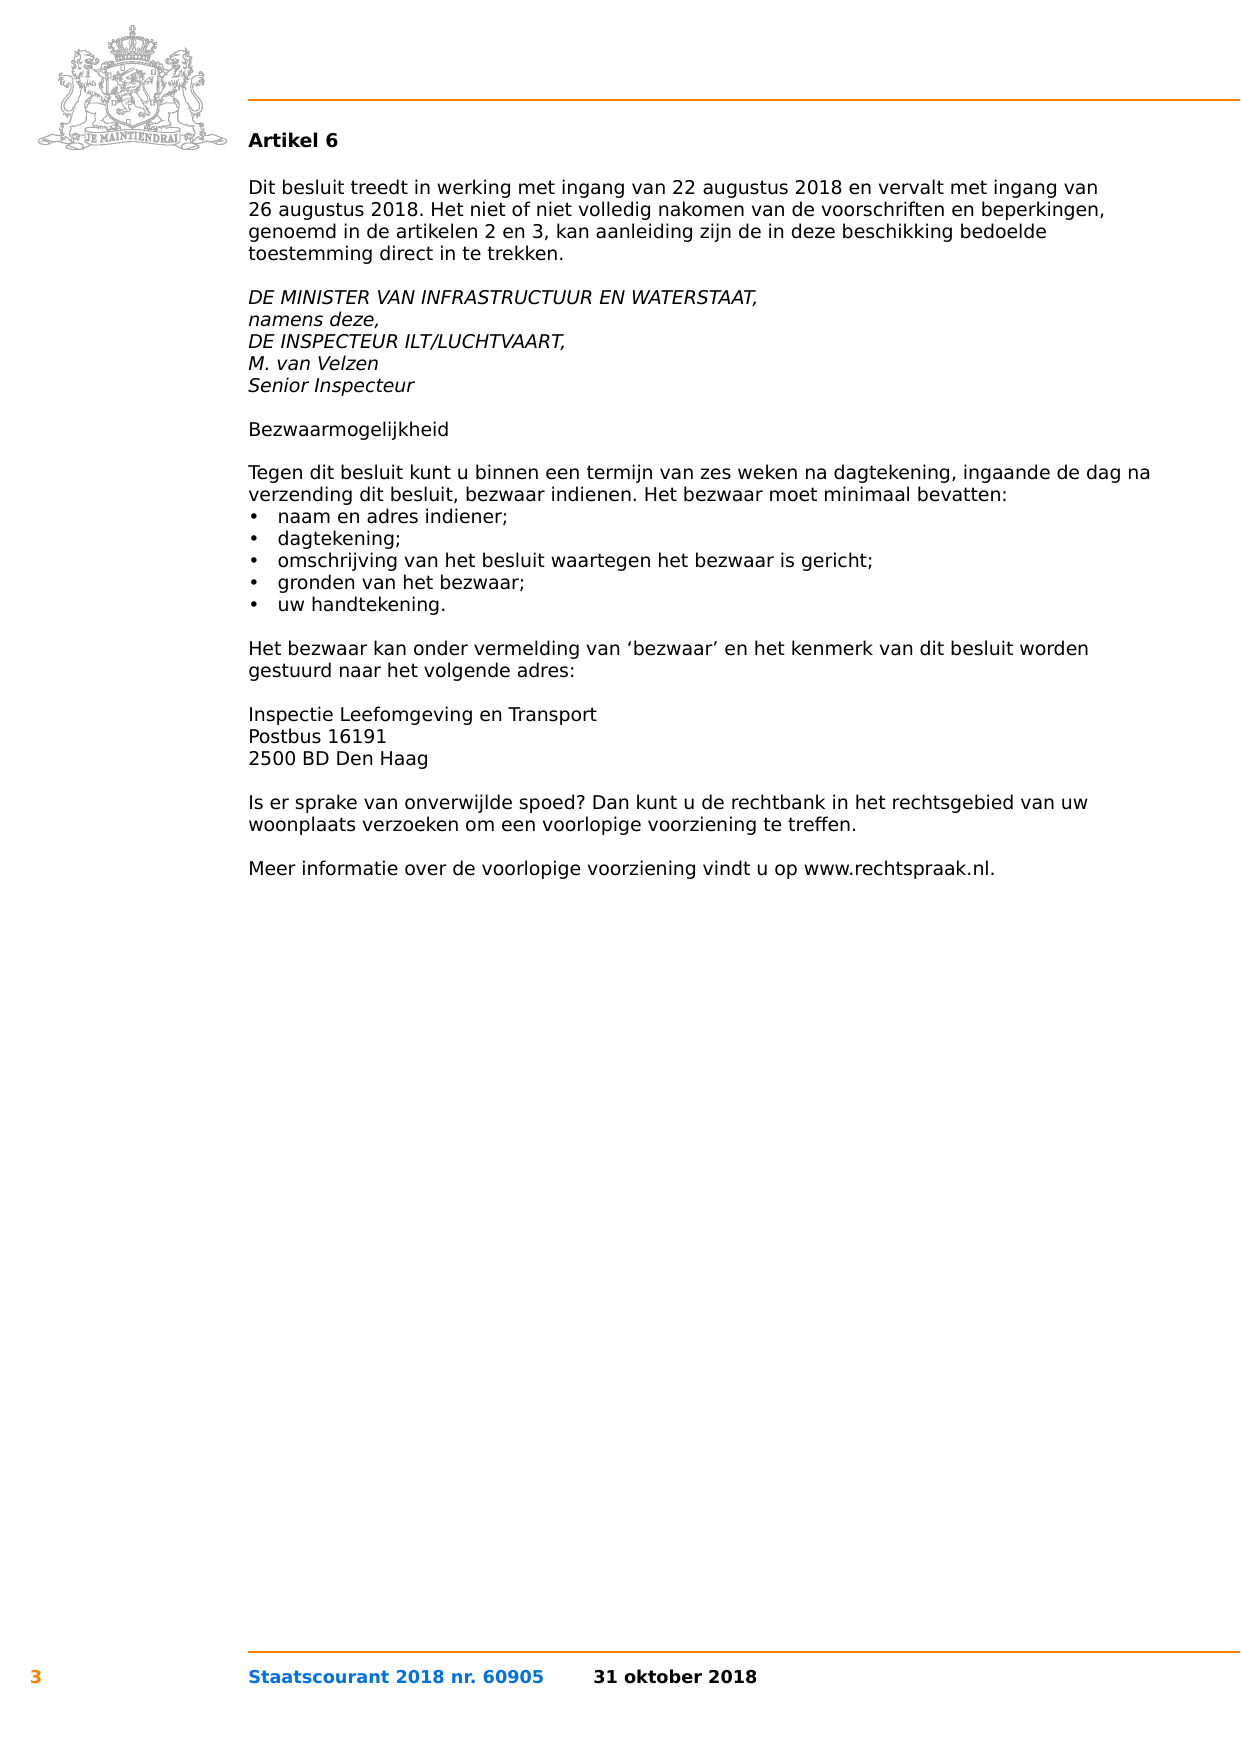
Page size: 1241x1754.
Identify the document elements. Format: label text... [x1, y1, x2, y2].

text Inspectie Leefomgeving en Transport [248, 704, 1163, 726]
text • omschrijving van het besluit waartegen het bezwaar is gericht; [248, 550, 1163, 572]
text Is er sprake van onverwijlde spoed? Dan kunt u de rechtbank in het rechtsgebied van uw woonplaats verzoeken om een voorlopige voorziening te treffen. [248, 792, 1163, 836]
text Dit besluit treedt in werking met ingang van 22 augustus 2018 en vervalt met ingang van 26 augustus 2018. Het niet of niet volledig nakomen van de voorschriften en beperkingen, genoemd in de artikelen 2 en 3, kan aanleiding zijn de in deze beschikking bedoelde toestemming direct in te trekken. [248, 177, 1163, 265]
text Tegen dit besluit kunt u binnen een termijn van zes weken na dagtekening, ingaande de dag na verzending dit besluit, bezwaar indienen. Het bezwaar moet minimaal bevatten: [248, 462, 1163, 506]
text • uw handtekening. [248, 594, 1163, 616]
text Het bezwaar kan onder vermelding van ‘bezwaar’ en het kenmerk van dit besluit worden gestuurd naar het volgende adres: [248, 638, 1163, 682]
picture [38, 25, 227, 150]
text DE MINISTER VAN INFRASTRUCTUUR EN WATERSTAAT, namens deze, DE INSPECTEUR ILT/LUCHTVAART, M. van Velzen Senior Inspecteur [248, 287, 1163, 397]
text 2500 BD Den Haag [248, 748, 1163, 770]
text Bezwaarmogelijkheid [248, 418, 1163, 440]
text Postbus 16191 [248, 726, 1163, 748]
subtitle Artikel 6 [248, 130, 1163, 152]
text • gronden van het bezwaar; [248, 572, 1163, 594]
text • naam en adres indiener; [248, 506, 1163, 528]
text Meer informatie over de voorlopige voorziening vindt u op www.rechtspraak.nl. [248, 857, 1163, 879]
text • dagtekening; [248, 528, 1163, 550]
